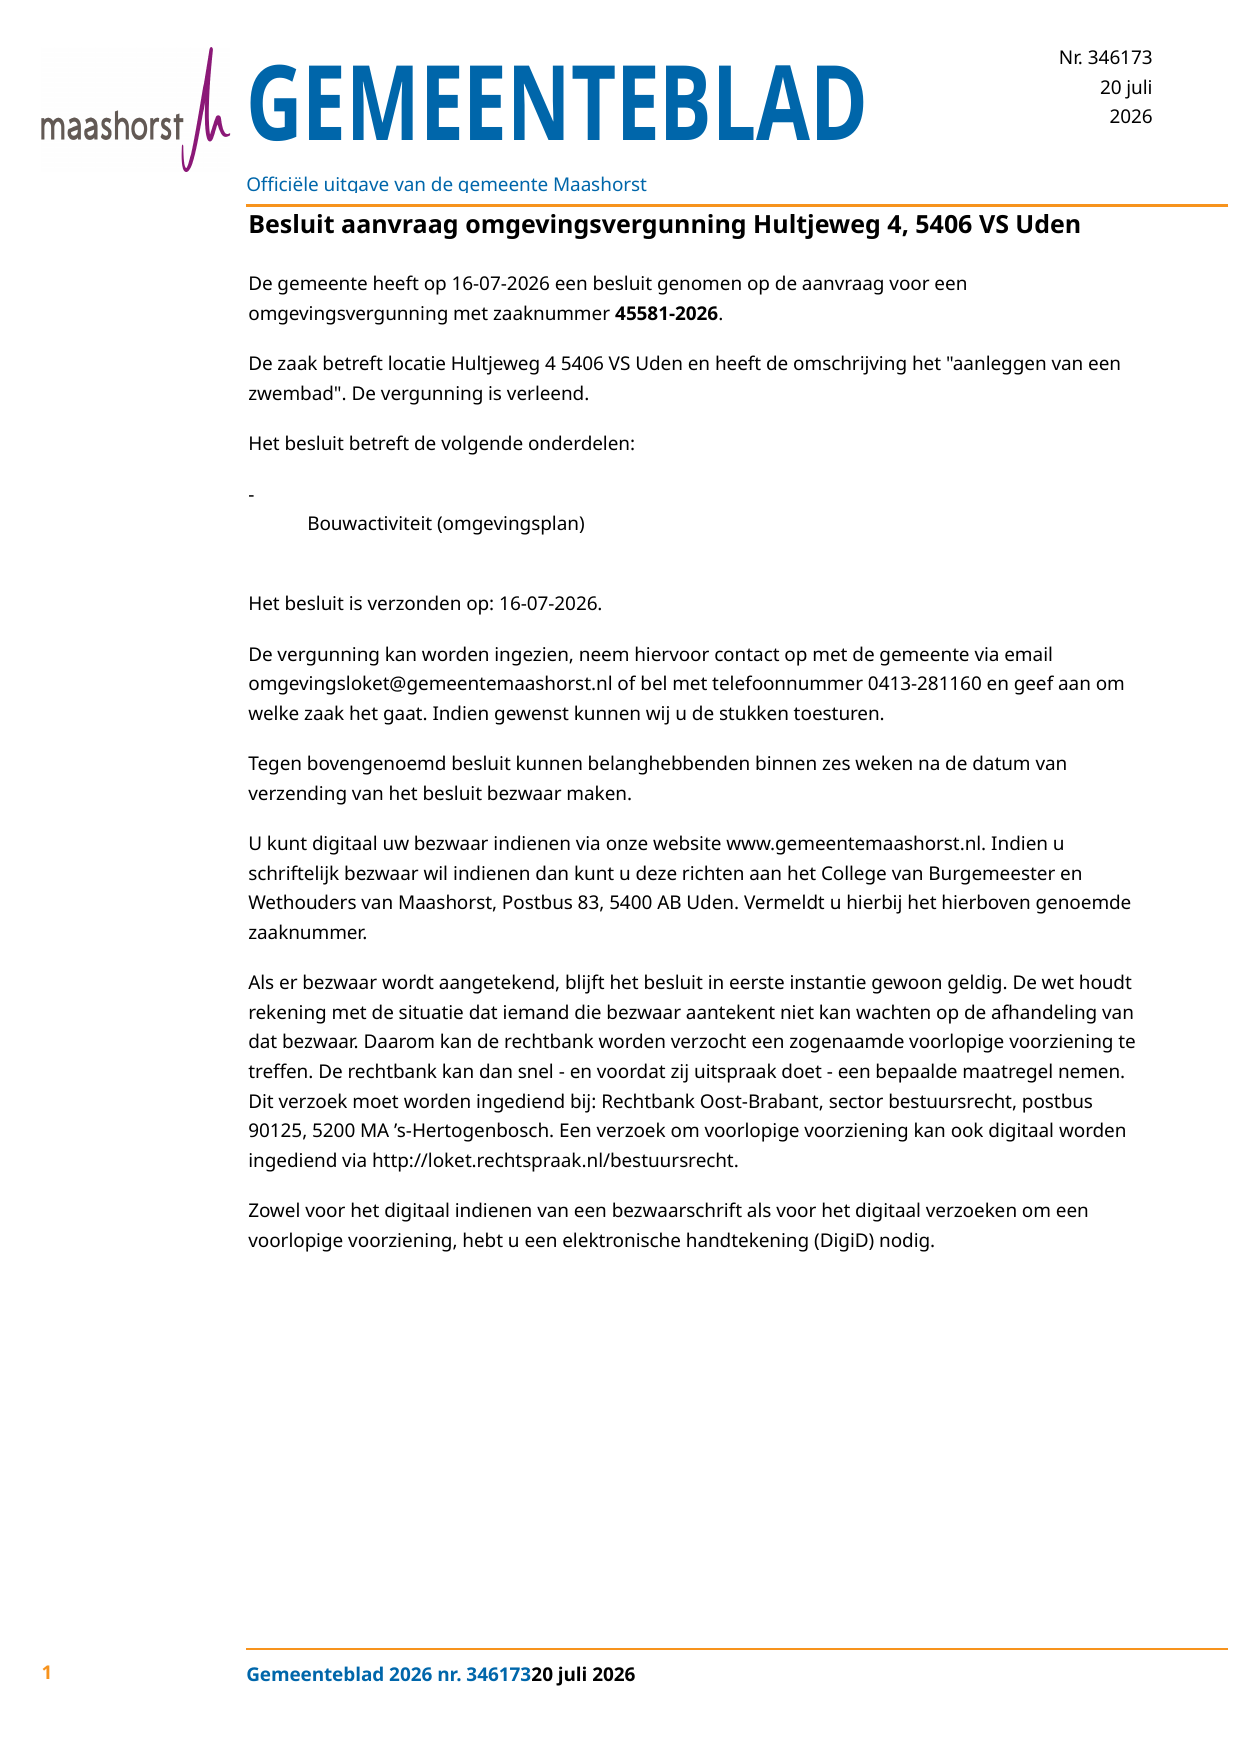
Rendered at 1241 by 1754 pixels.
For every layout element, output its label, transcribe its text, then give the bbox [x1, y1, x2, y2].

text De zaak betreft locatie Hultjeweg 4 5406 VS Uden en heeft de omschrijving het "aanleggen van een zwembad". De vergunning is verleend. [248, 350, 1152, 406]
text De vergunning kan worden ingezien, neem hiervoor contact op met de gemeente via email omgevingsloket@gemeentemaashorst.nl of bel met telefoonnummer 0413-281160 en geef aan om welke zaak het gaat. Indien gewenst kunnen wij u de stukken toesturen. [248, 641, 1152, 726]
text Het besluit is verzonden op: 16-07-2026. [248, 590, 1152, 616]
text Als er bezwaar wordt aangetekend, blijft het besluit in eerste instantie gewoon geldig. De wet houdt rekening met de situatie dat iemand die bezwaar aantekent niet kan wachten op de afhandeling van dat bezwaar. Daarom kan de rechtbank worden verzocht een zogenaamde voorlopige voorziening te treffen. De rechtbank kan dan snel - en voordat zij uitspraak doet - een bepaalde maatregel nemen. Dit verzoek moet worden ingediend bij: Rechtbank Oost-Brabant, sector bestuursrecht, postbus 90125, 5200 MA ’s-Hertogenbosch. Een verzoek om voorlopige voorziening kan ook digitaal worden ingediend via http://loket.rechtspraak.nl/bestuursrecht. [248, 969, 1152, 1173]
text Het besluit betreft de volgende onderdelen: [248, 430, 1152, 456]
text Zowel voor het digitaal indienen van een bezwaarschrift als voor het digitaal verzoeken om een voorlopige voorziening, hebt u een elektronische handtekening (DigiD) nodig. [248, 1197, 1152, 1253]
text U kunt digitaal uw bezwaar indienen via onze website www.gemeentemaashorst.nl. Indien u schriftelijk bezwaar wil indienen dan kunt u deze richten aan het College van Burgemeester en Wethouders van Maashorst, Postbus 83, 5400 AB Uden. Vermeldt u hierbij het hierboven genoemde zaaknummer. [248, 830, 1152, 945]
text Besluit aanvraag omgevingsvergunning Hultjeweg 4, 5406 VS Uden [248, 207, 1152, 241]
list Bouwactiviteit (omgevingsplan) [248, 510, 1152, 536]
picture [41, 47, 231, 172]
text Tegen bovengenoemd besluit kunnen belanghebbenden binnen zes weken na de datum van verzending van het besluit bezwaar maken. [248, 750, 1152, 806]
text De gemeente heeft op 16-07-2026 een besluit genomen op de aanvraag voor een omgevingsvergunning met zaaknummer 45581-2026. [248, 270, 1152, 326]
